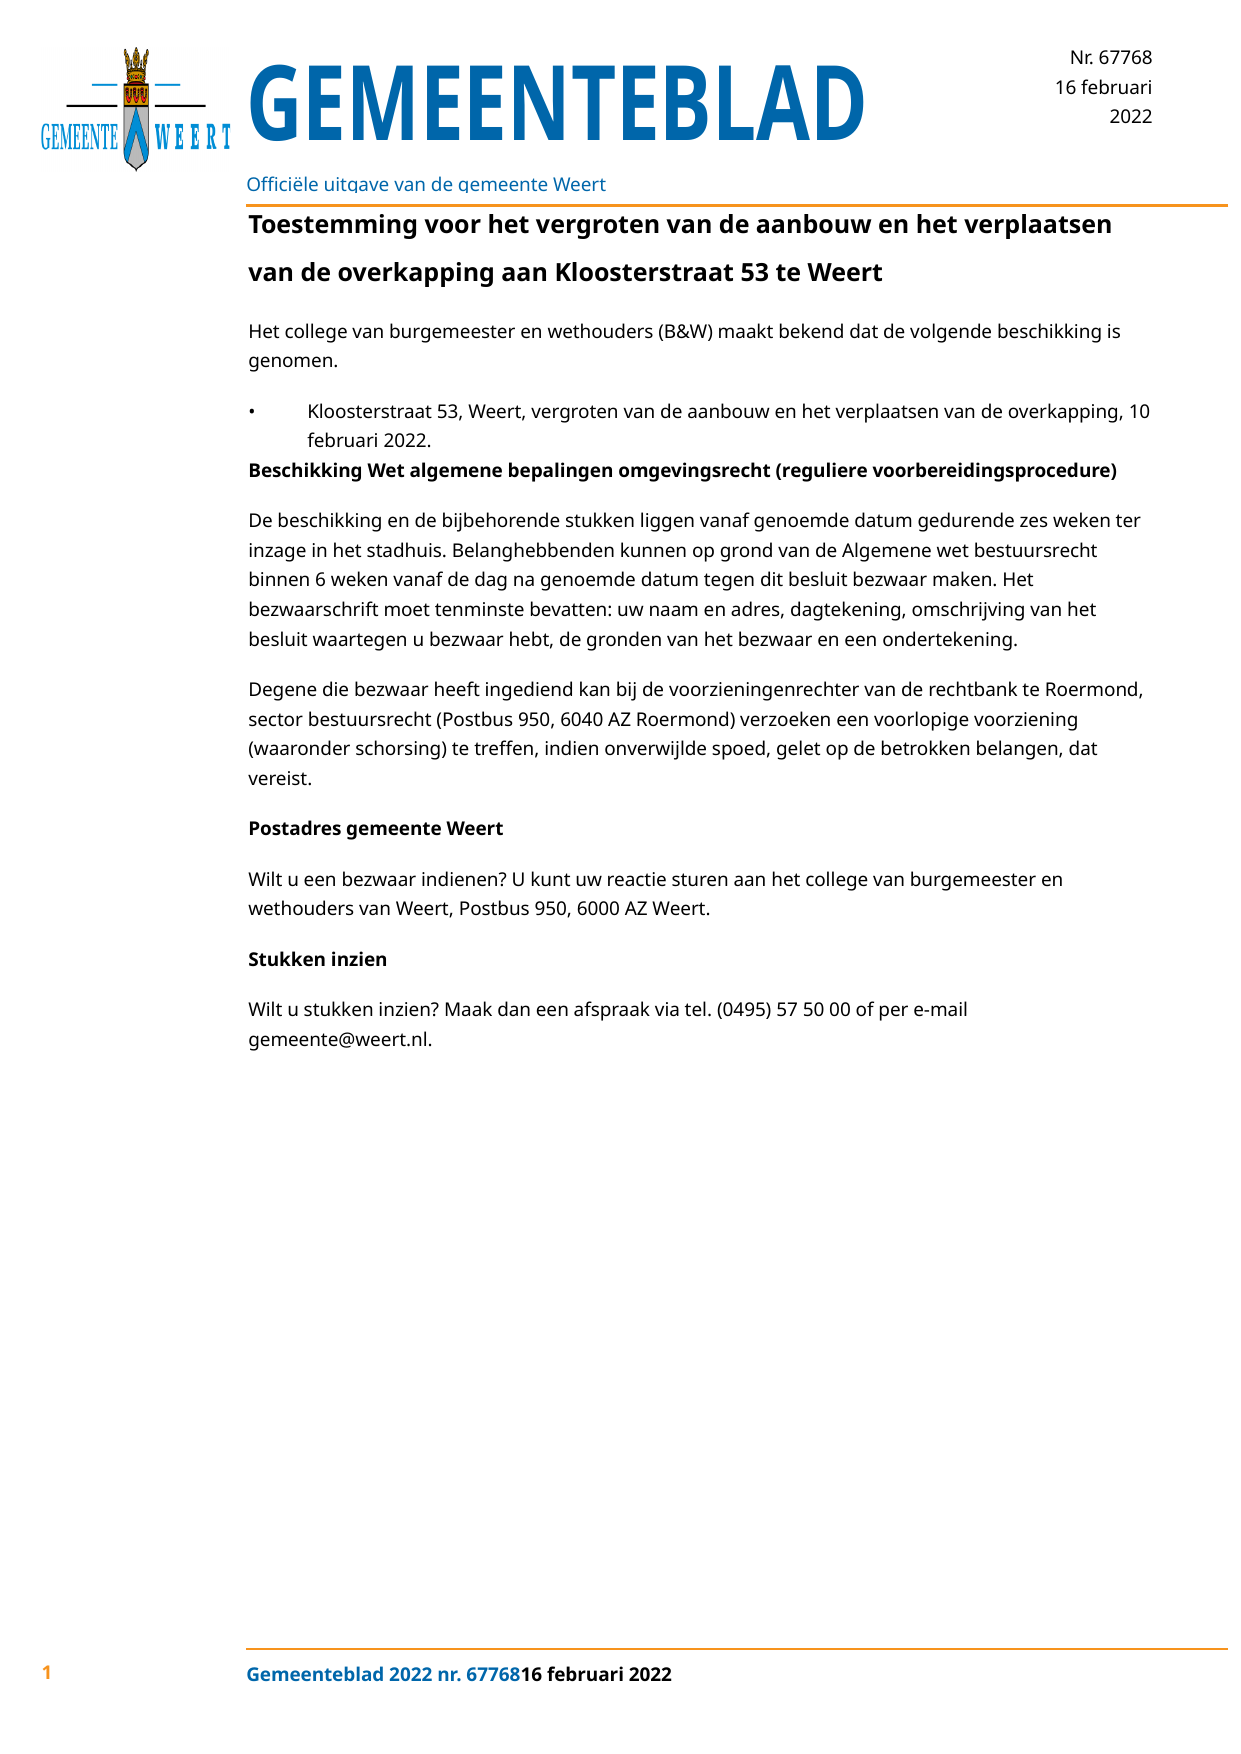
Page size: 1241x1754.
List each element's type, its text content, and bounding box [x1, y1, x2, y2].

text Wilt u een bezwaar indienen? U kunt uw reactie sturen aan het college van burgemeester en wethouders van Weert, Postbus 950, 6000 AZ Weert. [248, 866, 1152, 921]
text De beschikking en de bijbehorende stukken liggen vanaf genoemde datum gedurende zes weken ter inzage in het stadhuis. Belanghebbenden kunnen op grond van de Algemene wet bestuursrecht binnen 6 weken vanaf de dag na genoemde datum tegen dit besluit bezwaar maken. Het bezwaarschrift moet tenminste bevatten: uw naam en adres, dagtekening, omschrijving van het besluit waartegen u bezwaar hebt, de gronden van het bezwaar en een ondertekening. [248, 507, 1152, 652]
text Degene die bezwaar heeft ingediend kan bij de voorzieningenrechter van de rechtbank te Roermond, sector bestuursrecht (Postbus 950, 6040 AZ Roermond) verzoeken een voorlopige voorziening (waaronder schorsing) te treffen, indien onverwijlde spoed, gelet op de betrokken belangen, dat vereist. [248, 676, 1152, 791]
text Postadres gemeente Weert [248, 815, 1152, 841]
picture [41, 47, 231, 172]
text Stukken inzien [248, 946, 1152, 972]
text Beschikking Wet algemene bepalingen omgevingsrecht (reguliere voorbereidingsprocedure) [248, 457, 1152, 483]
text Toestemming voor het vergroten van de aanbouw en het verplaatsen van de overkapping aan Kloosterstraat 53 te Weert [248, 207, 1152, 288]
text Het college van burgemeester en wethouders (B&W) maakt bekend dat de volgende beschikking is genomen. [248, 318, 1152, 373]
text Wilt u stukken inzien? Maak dan een afspraak via tel. (0495) 57 50 00 of per e-mail gemeente@weert.nl. [248, 996, 1152, 1052]
list Kloosterstraat 53, Weert, vergroten van de aanbouw en het verplaatsen van de overkapping, 10 februari 2022. [248, 398, 1152, 453]
